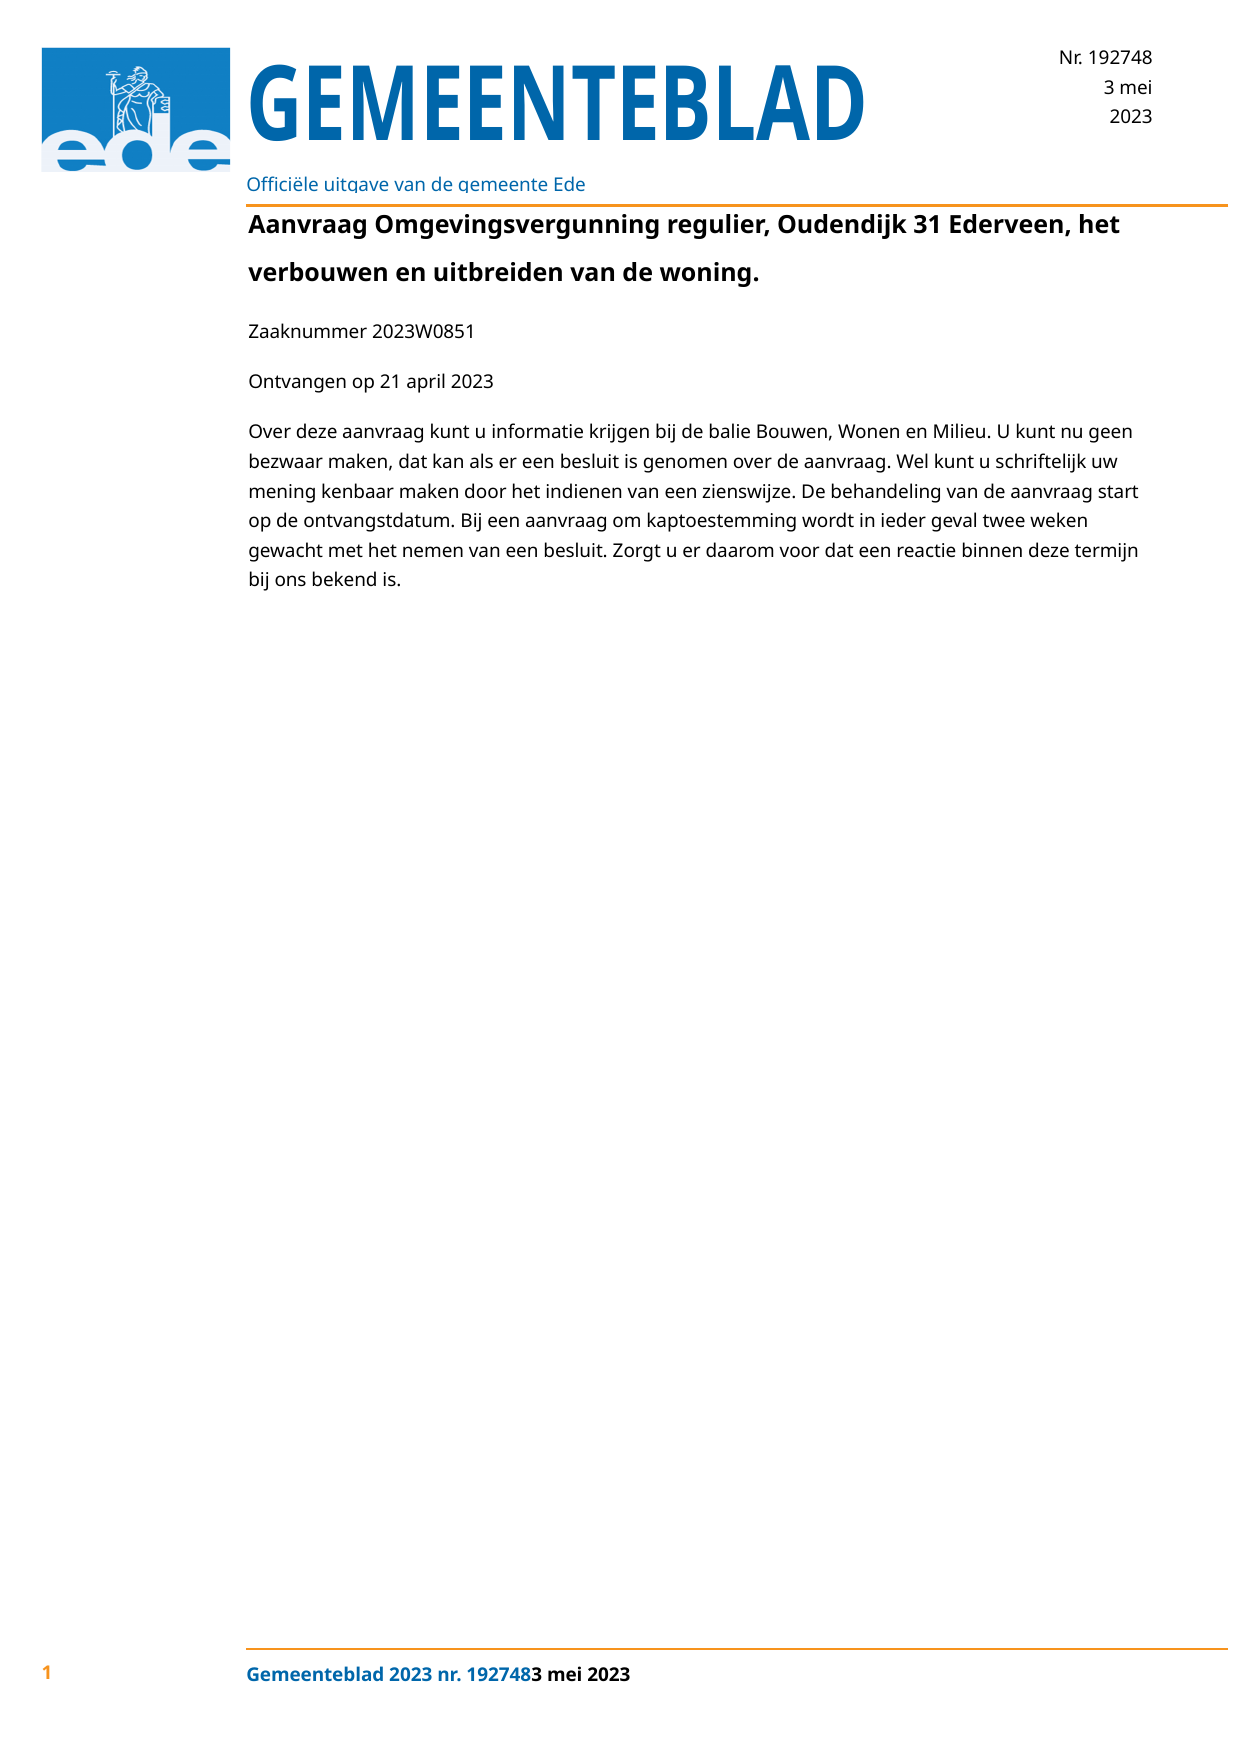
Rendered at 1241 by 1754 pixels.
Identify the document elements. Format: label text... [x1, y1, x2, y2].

text Over deze aanvraag kunt u informatie krijgen bij de balie Bouwen, Wonen en Milieu. U kunt nu geen bezwaar maken, dat kan als er een besluit is genomen over de aanvraag. Wel kunt u schriftelijk uw mening kenbaar maken door het indienen van een zienswijze. De behandeling van de aanvraag start op de ontvangstdatum. Bij een aanvraag om kaptoestemming wordt in ieder geval twee weken gewacht met het nemen van een besluit. Zorgt u er daarom voor dat een reactie binnen deze termijn bij ons bekend is. [248, 419, 1152, 592]
text Ontvangen op 21 april 2023 [248, 368, 1152, 394]
text Zaaknummer 2023W0851 [248, 318, 1152, 344]
text Aanvraag Omgevingsvergunning regulier, Oudendijk 31 Ederveen, het verbouwen en uitbreiden van de woning. [248, 207, 1152, 288]
picture [41, 47, 231, 172]
